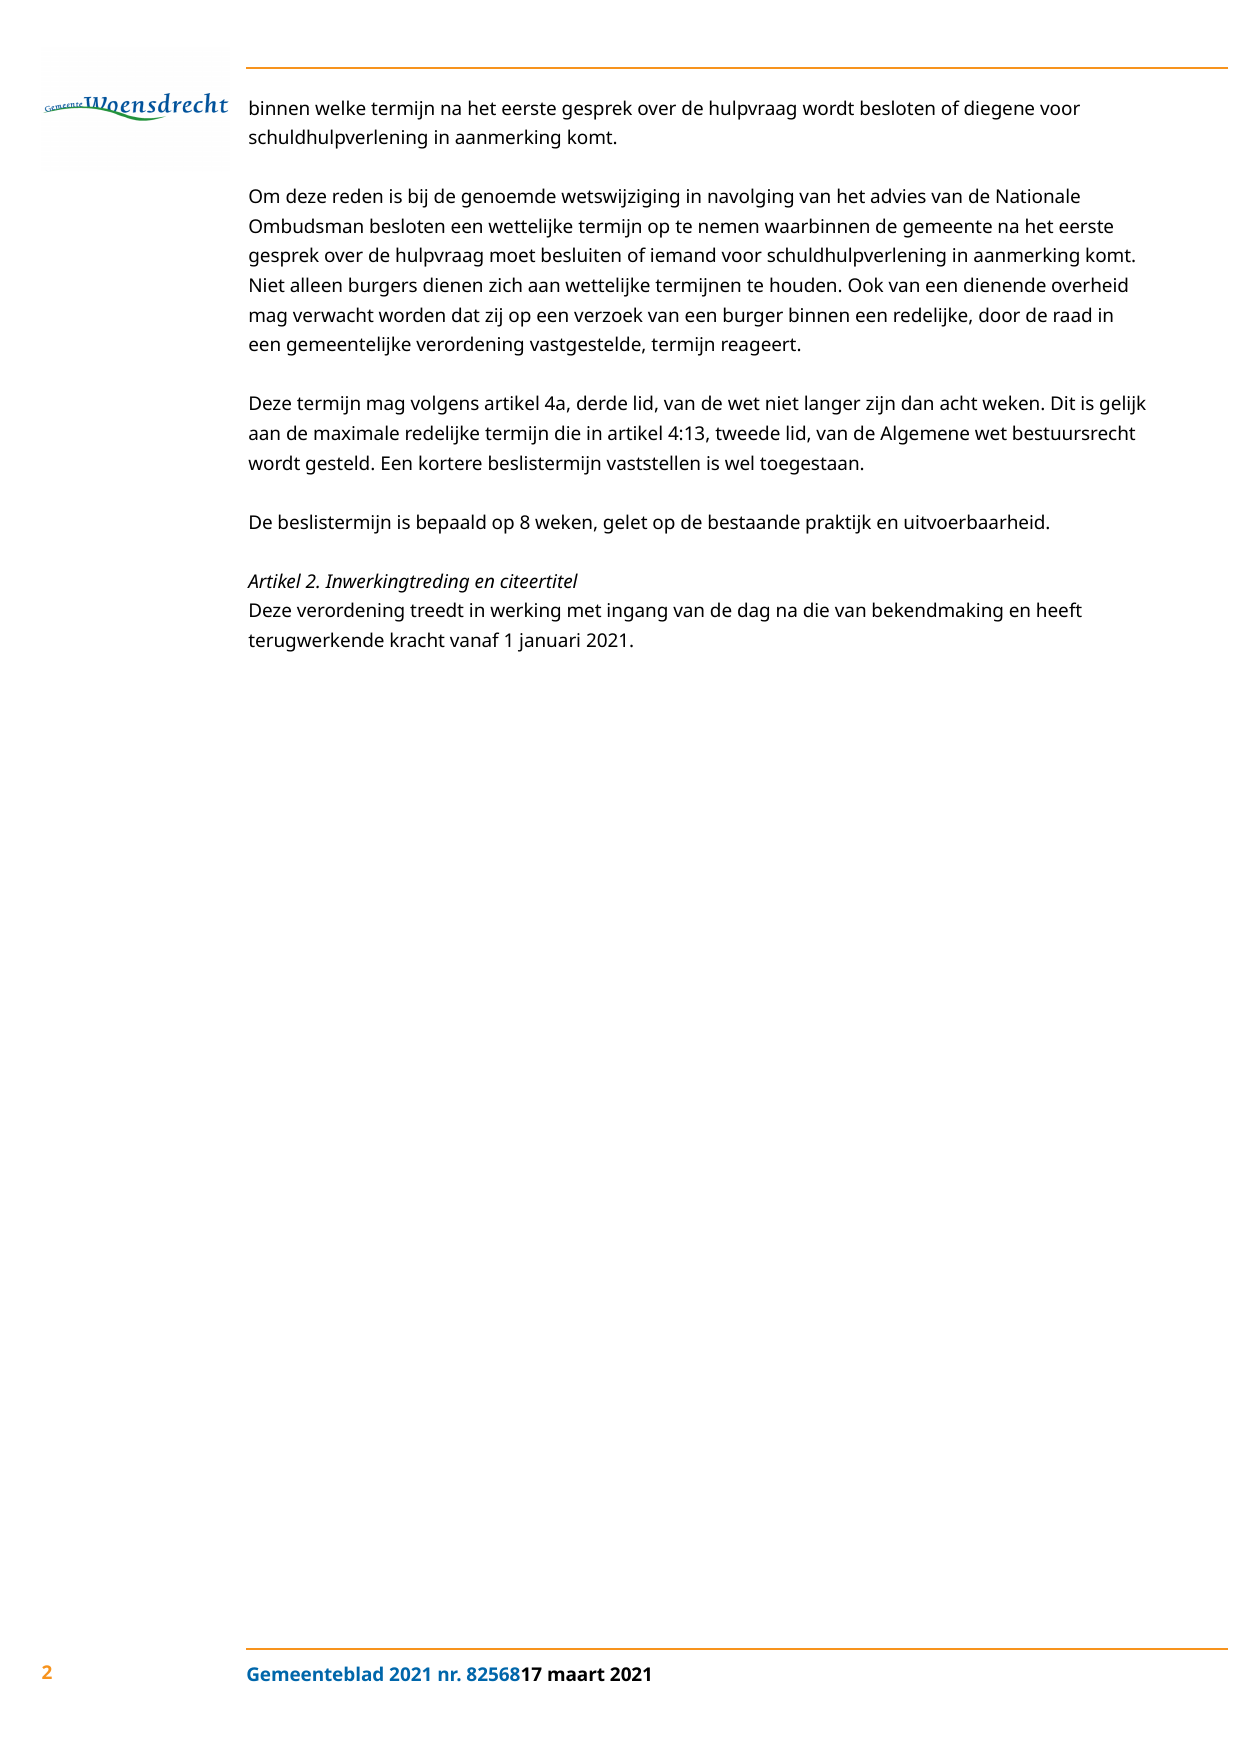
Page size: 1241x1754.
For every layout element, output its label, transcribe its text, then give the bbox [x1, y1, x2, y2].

text De beslistermijn is bepaald op 8 weken, gelet op de bestaande praktijk en uitvoerbaarheid. [248, 509, 1152, 535]
text Om deze reden is bij de genoemde wetswijziging in navolging van het advies van de Nationale Ombudsman besloten een wettelijke termijn op te nemen waarbinnen de gemeente na het eerste gesprek over de hulpvraag moet besluiten of iemand voor schuldhulpverlening in aanmerking komt. Niet alleen burgers dienen zich aan wettelijke termijnen te houden. Ook van een dienende overheid mag verwacht worden dat zij op een verzoek van een burger binnen een redelijke, door de raad in een gemeentelijke verordening vastgestelde, termijn reageert. [248, 183, 1152, 357]
text Deze termijn mag volgens artikel 4a, derde lid, van de wet niet langer zijn dan acht weken. Dit is gelijk aan de maximale redelijke termijn die in artikel 4:13, tweede lid, van de Algemene wet bestuursrecht wordt gesteld. Een kortere beslistermijn vaststellen is wel toegestaan. [248, 391, 1152, 476]
text Artikel 2. Inwerkingtreding en citeertitel [248, 568, 1152, 594]
text binnen welke termijn na het eerste gesprek over de hulpvraag wordt besloten of diegene voor schuldhulpverlening in aanmerking komt. [248, 95, 1152, 150]
text Deze verordening treedt in werking met ingang van de dag na die van bekendmaking en heeft terugwerkende kracht vanaf 1 januari 2021. [248, 598, 1152, 653]
picture [41, 47, 231, 172]
